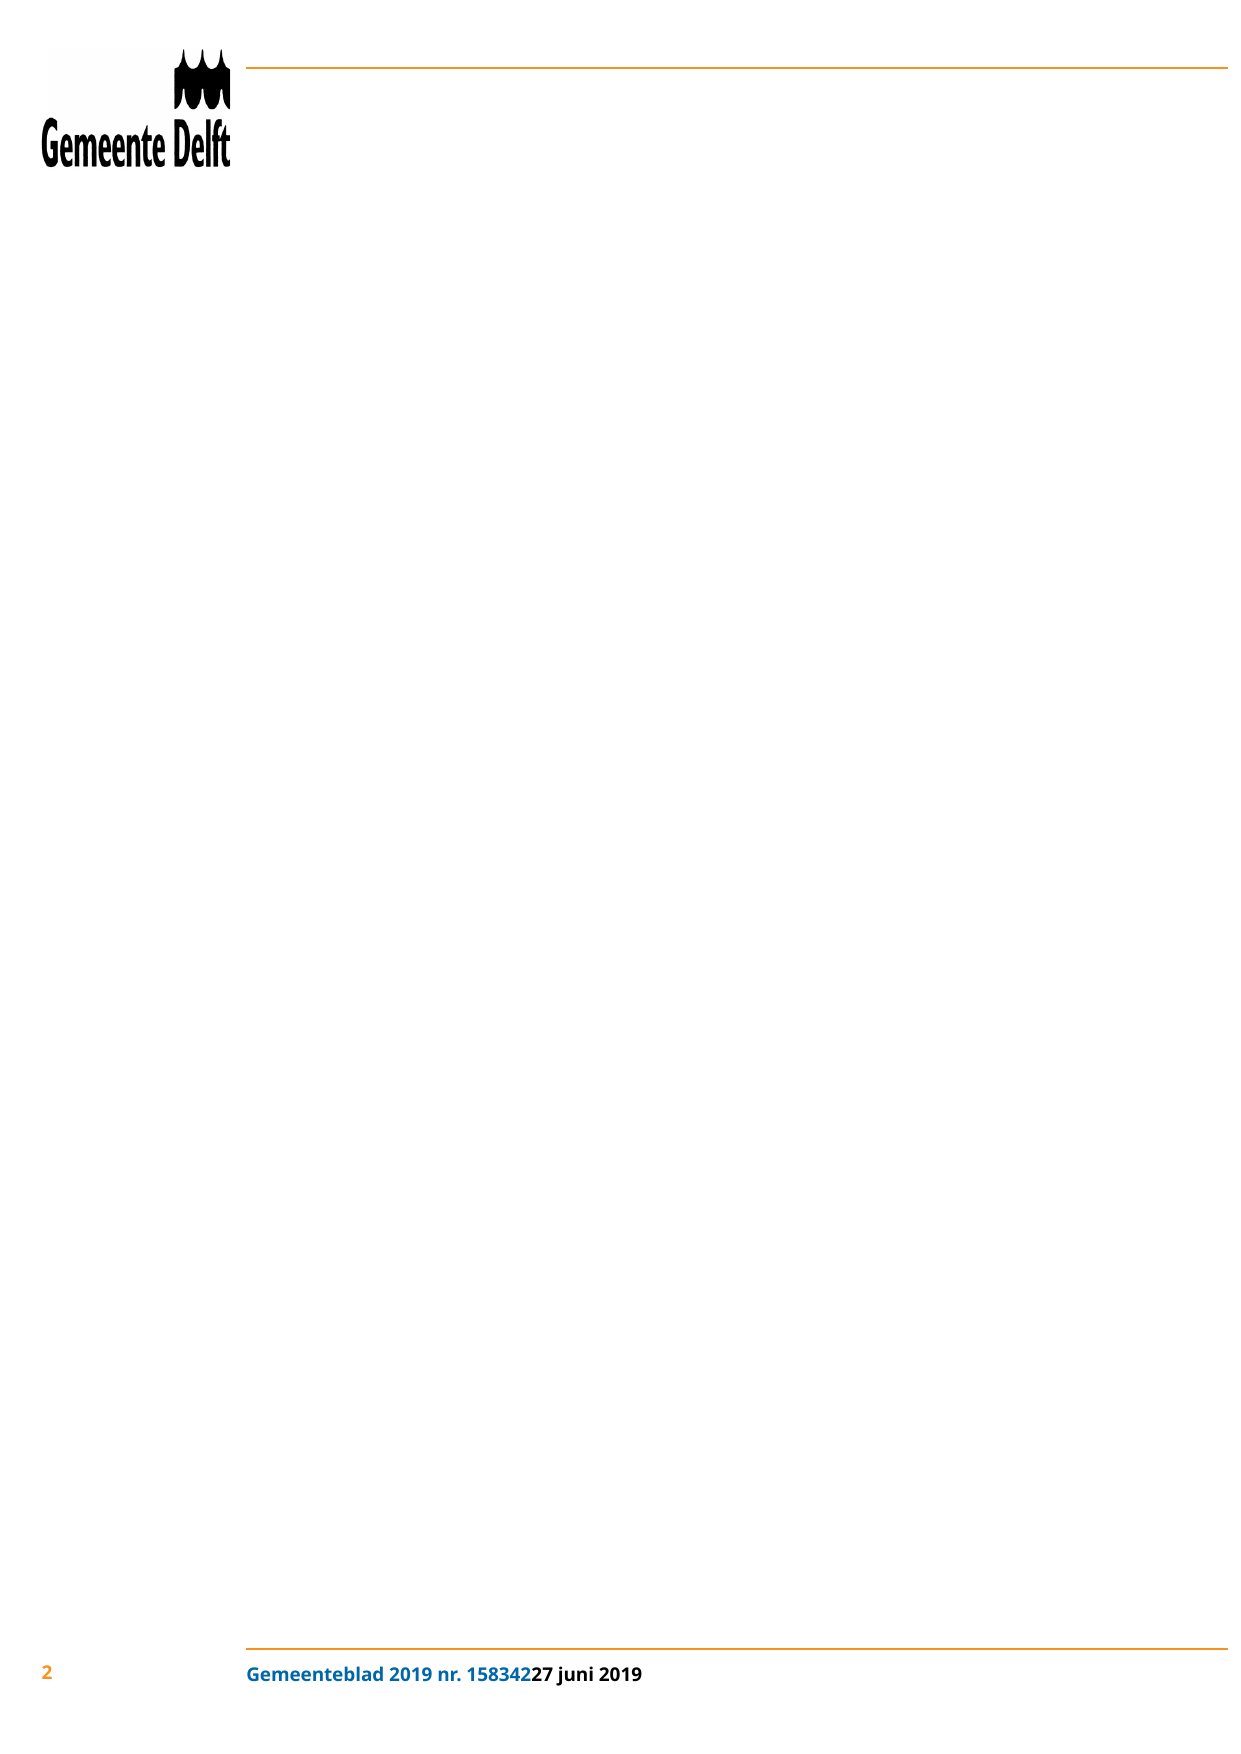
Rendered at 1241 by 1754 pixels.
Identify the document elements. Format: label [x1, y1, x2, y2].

picture [41, 47, 231, 172]
